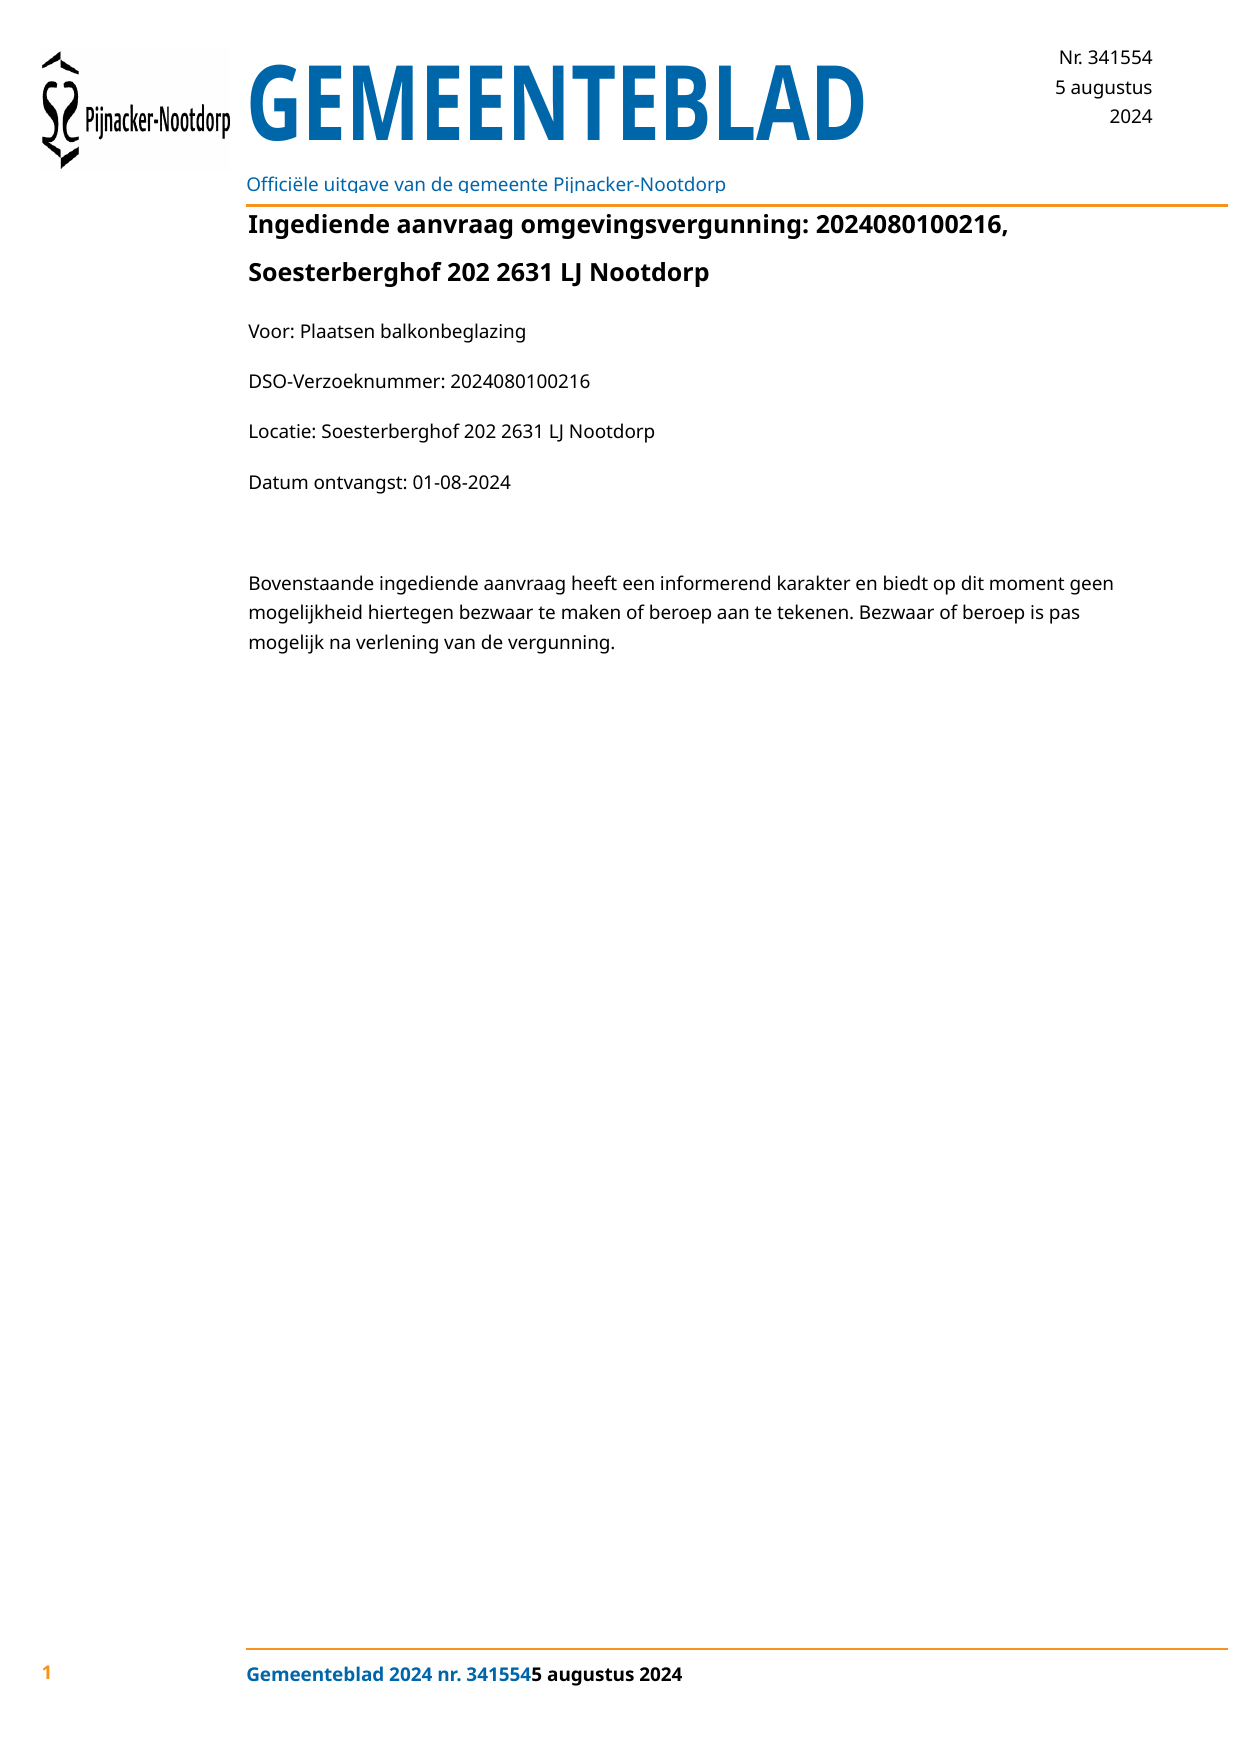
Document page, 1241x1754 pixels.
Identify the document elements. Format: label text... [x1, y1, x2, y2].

text Bovenstaande ingediende aanvraag heeft een informerend karakter en biedt op dit moment geen mogelijkheid hiertegen bezwaar te maken of beroep aan te tekenen. Bezwaar of beroep is pas mogelijk na verlening van de vergunning. [248, 570, 1152, 655]
text DSO-Verzoeknummer: 2024080100216 [248, 368, 1152, 394]
text Datum ontvangst: 01-08-2024 [248, 469, 1152, 495]
text Locatie: Soesterberghof 202 2631 LJ Nootdorp [248, 419, 1152, 444]
text Ingediende aanvraag omgevingsvergunning: 2024080100216, Soesterberghof 202 2631 LJ Nootdorp [248, 207, 1152, 288]
picture [41, 47, 231, 172]
text Voor: Plaatsen balkonbeglazing [248, 318, 1152, 344]
